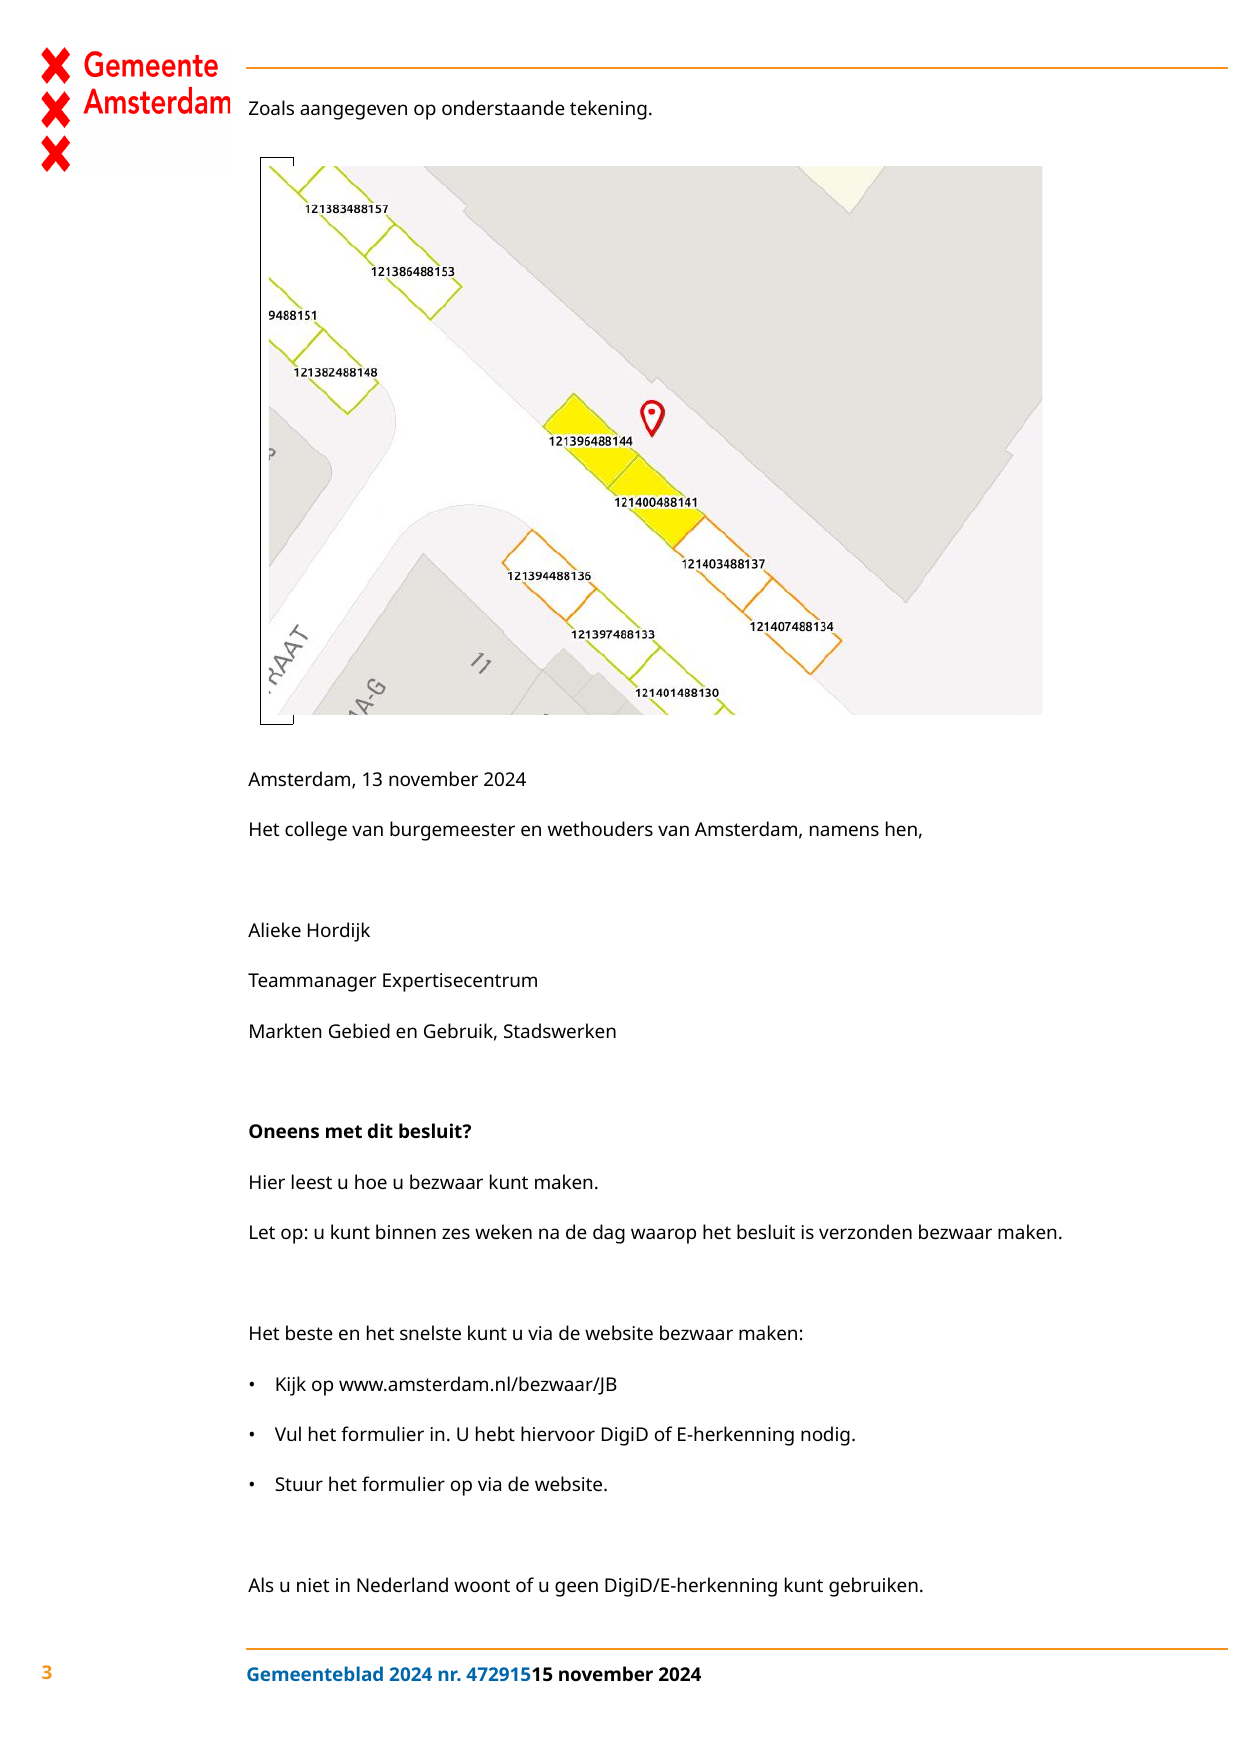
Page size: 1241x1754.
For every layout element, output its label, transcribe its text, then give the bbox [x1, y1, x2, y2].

text Teammanager Expertisecentrum [248, 967, 1152, 993]
text Alieke Hordijk [248, 917, 1152, 943]
text Hier leest u hoe u bezwaar kunt maken. [248, 1169, 1152, 1195]
text Amsterdam, 13 november 2024 [248, 766, 1152, 792]
text Het college van burgemeester en wethouders van Amsterdam, namens hen, [248, 816, 1152, 842]
text • Vul het formulier in. U hebt hiervoor DigiD of E-herkenning nodig. [248, 1421, 1152, 1447]
text Als u niet in Nederland woont of u geen DigiD/E-herkenning kunt gebruiken. [248, 1572, 1152, 1598]
text • Stuur het formulier op via de website. [248, 1472, 1152, 1497]
picture [268, 166, 1043, 715]
text Het beste en het snelste kunt u via de website bezwaar maken: [248, 1320, 1152, 1346]
text Let op: u kunt binnen zes weken na de dag waarop het besluit is verzonden bezwaar maken. [248, 1219, 1152, 1245]
text Zoals aangegeven op onderstaande tekening. [248, 95, 1152, 121]
text Oneens met dit besluit? [248, 1119, 1152, 1144]
text Markten Gebied en Gebruik, Stadswerken [248, 1018, 1152, 1044]
text • Kijk op www.amsterdam.nl/bezwaar/JB [248, 1371, 1152, 1397]
picture [41, 47, 231, 172]
